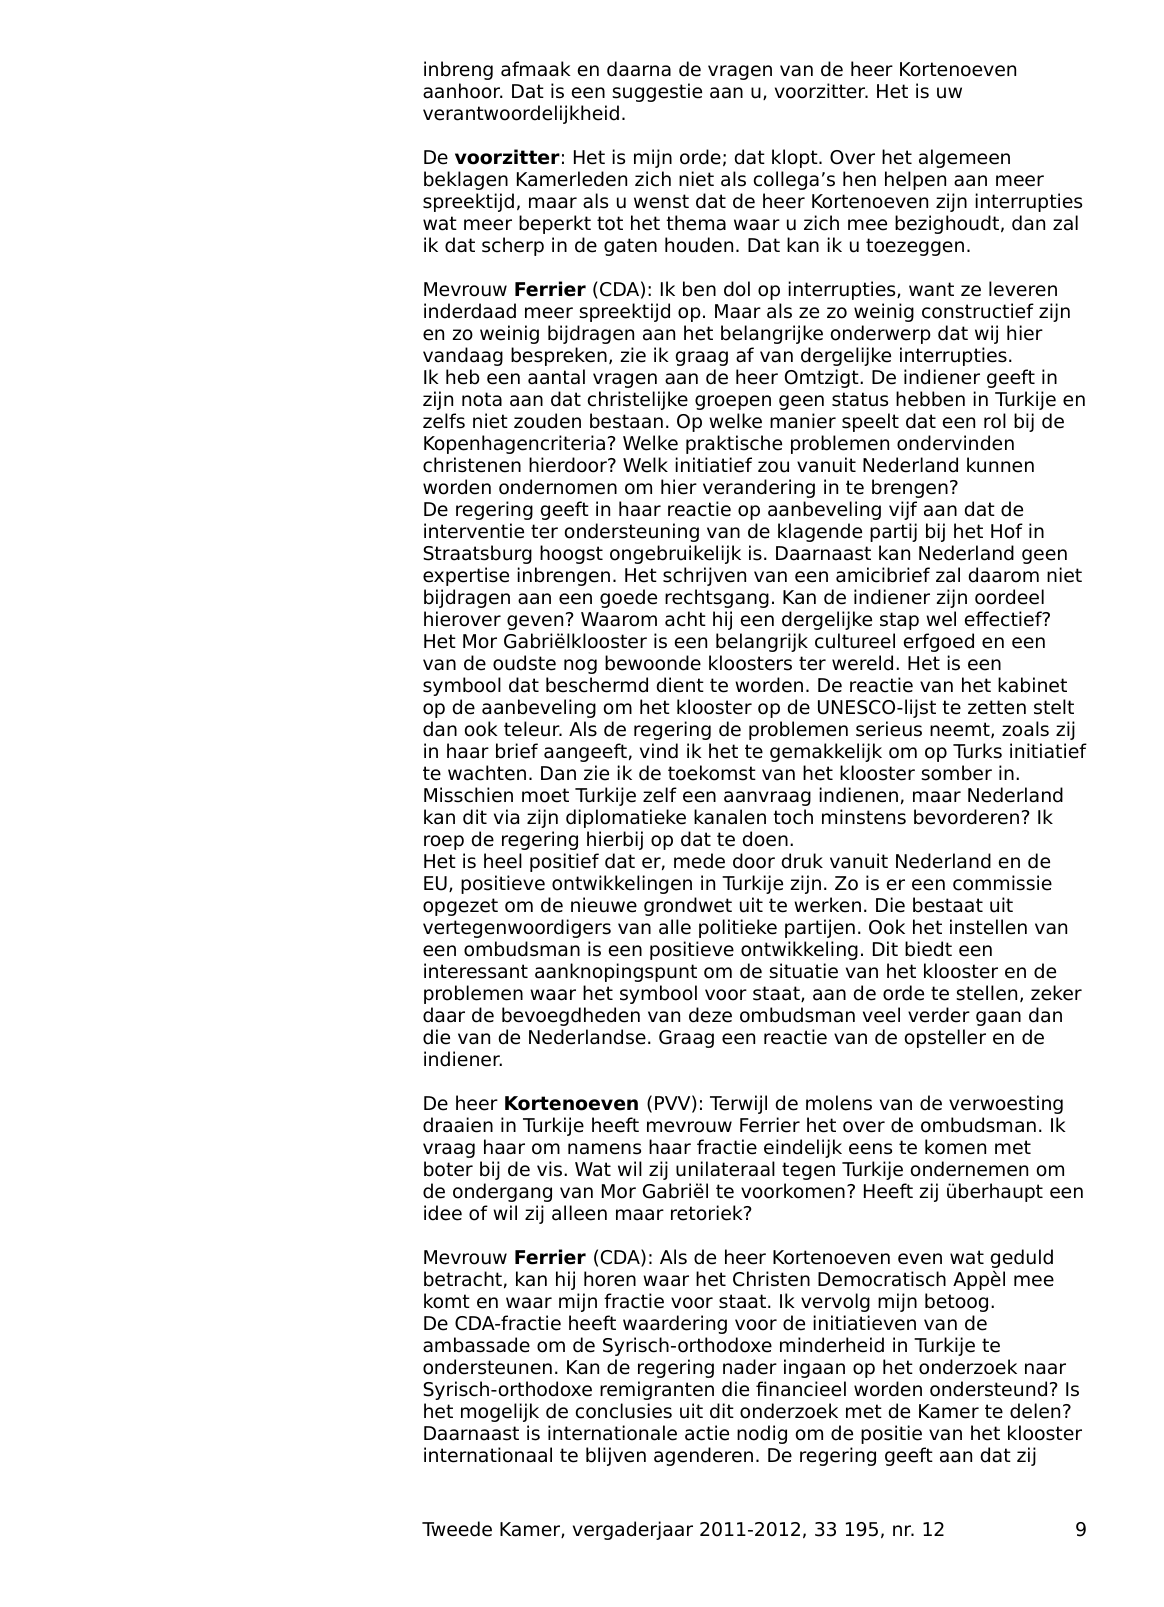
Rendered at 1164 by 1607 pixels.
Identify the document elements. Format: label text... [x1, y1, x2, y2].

text De heer Kortenoeven (PVV): Terwijl de molens van de verwoesting draaien in Turkije heeft mevrouw Ferrier het over de ombudsman. Ik vraag haar om namens haar fractie eindelijk eens te komen met boter bij de vis. Wat wil zij unilateraal tegen Turkije ondernemen om de ondergang van Mor Gabriël te voorkomen? Heeft zij überhaupt een idee of wil zij alleen maar retoriek? [422, 1093, 1087, 1224]
text Het Mor Gabriëlklooster is een belangrijk cultureel erfgoed en een van de oudste nog bewoonde kloosters ter wereld. Het is een symbool dat beschermd dient te worden. De reactie van het kabinet op de aanbeveling om het klooster op de UNESCO-lijst te zetten stelt dan ook teleur. Als de regering de problemen serieus neemt, zoals zij in haar brief aangeeft, vind ik het te gemakkelijk om op Turks initiatief te wachten. Dan zie ik de toekomst van het klooster somber in. Misschien moet Turkije zelf een aanvraag indienen, maar Nederland kan dit via zijn diplomatieke kanalen toch minstens bevorderen? Ik roep de regering hierbij op dat te doen. [422, 631, 1087, 851]
text Ik heb een aantal vragen aan de heer Omtzigt. De indiener geeft in zijn nota aan dat christelijke groepen geen status hebben in Turkije en zelfs niet zouden bestaan. Op welke manier speelt dat een rol bij de Kopenhagencriteria? Welke praktische problemen ondervinden christenen hierdoor? Welk initiatief zou vanuit Nederland kunnen worden ondernomen om hier verandering in te brengen? [422, 367, 1087, 499]
text De CDA-fractie heeft waardering voor de initiatieven van de ambassade om de Syrisch-orthodoxe minderheid in Turkije te ondersteunen. Kan de regering nader ingaan op het onderzoek naar Syrisch-orthodoxe remigranten die financieel worden ondersteund? Is het mogelijk de conclusies uit dit onderzoek met de Kamer te delen? Daarnaast is internationale actie nodig om de positie van het klooster internationaal te blijven agenderen. De regering geeft aan dat zij [422, 1313, 1087, 1467]
text Mevrouw Ferrier (CDA): Als de heer Kortenoeven even wat geduld betracht, kan hij horen waar het Christen Democratisch Appèl mee komt en waar mijn fractie voor staat. Ik vervolg mijn betoog. [422, 1247, 1087, 1313]
text Mevrouw Ferrier (CDA): Ik ben dol op interrupties, want ze leveren inderdaad meer spreektijd op. Maar als ze zo weinig constructief zijn en zo weinig bijdragen aan het belangrijke onderwerp dat wij hier vandaag bespreken, zie ik graag af van dergelijke interrupties. [422, 279, 1087, 367]
text Het is heel positief dat er, mede door druk vanuit Nederland en de EU, positieve ontwikkelingen in Turkije zijn. Zo is er een commissie opgezet om de nieuwe grondwet uit te werken. Die bestaat uit vertegenwoordigers van alle politieke partijen. Ook het instellen van een ombudsman is een positieve ontwikkeling. Dit biedt een interessant aanknopingspunt om de situatie van het klooster en de problemen waar het symbool voor staat, aan de orde te stellen, zeker daar de bevoegdheden van deze ombudsman veel verder gaan dan die van de Nederlandse. Graag een reactie van de opsteller en de indiener. [422, 851, 1087, 1071]
text De regering geeft in haar reactie op aanbeveling vijf aan dat de interventie ter ondersteuning van de klagende partij bij het Hof in Straatsburg hoogst ongebruikelijk is. Daarnaast kan Nederland geen expertise inbrengen. Het schrijven van een amicibrief zal daarom niet bijdragen aan een goede rechtsgang. Kan de indiener zijn oordeel hierover geven? Waarom acht hij een dergelijke stap wel effectief? [422, 499, 1087, 631]
text De voorzitter: Het is mijn orde; dat klopt. Over het algemeen beklagen Kamerleden zich niet als collega’s hen helpen aan meer spreektijd, maar als u wenst dat de heer Kortenoeven zijn interrupties wat meer beperkt tot het thema waar u zich mee bezighoudt, dan zal ik dat scherp in de gaten houden. Dat kan ik u toezeggen. [422, 147, 1087, 257]
text inbreng afmaak en daarna de vragen van de heer Kortenoeven aanhoor. Dat is een suggestie aan u, voorzitter. Het is uw verantwoordelijkheid. [422, 59, 1087, 125]
